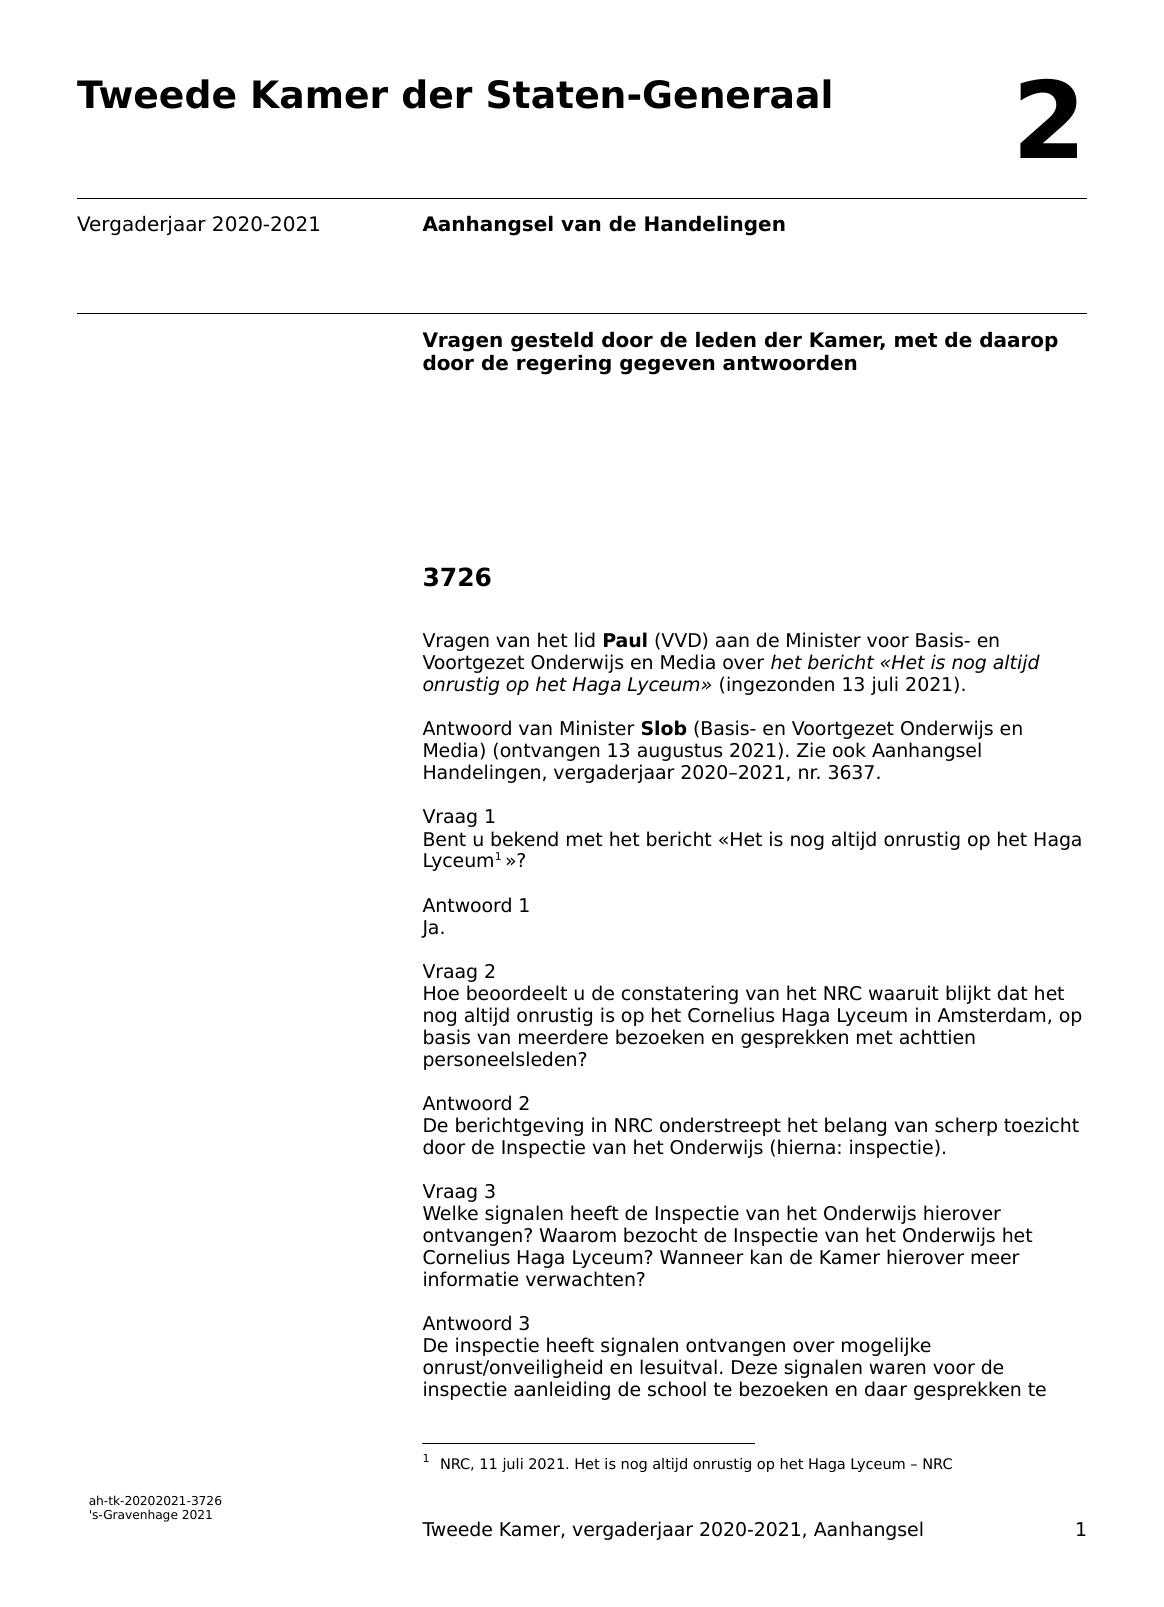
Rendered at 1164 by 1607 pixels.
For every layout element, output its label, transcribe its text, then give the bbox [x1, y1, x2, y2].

text Antwoord 3 [422, 1313, 1087, 1335]
text 's-Gravenhage 2021 [88, 1508, 323, 1522]
text Vragen van het lid Paul (VVD) aan de Minister voor Basis- en Voortgezet Onderwijs en Media over het bericht «Het is nog altijd onrustig op het Haga Lyceum» (ingezonden 13 juli 2021). [422, 630, 1087, 696]
text De inspectie heeft signalen ontvangen over mogelijke onrust/onveiligheid en lesuitval. Deze signalen waren voor de inspectie aanleiding de school te bezoeken en daar gesprekken te [422, 1335, 1087, 1401]
text Vraag 2 [422, 961, 1087, 983]
text Bent u bekend met het bericht «Het is nog altijd onrustig op het Haga Lyceum»? [422, 828, 1087, 872]
text Vraag 1 [422, 806, 1087, 828]
table_cell [77, 314, 422, 375]
table_header Tweede Kamer der Staten-Generaal [77, 59, 886, 198]
text NRC, 11 juli 2021. Het is nog altijd onrustig op het Haga Lyceum – NRC [422, 1452, 1087, 1474]
text Ja. [422, 917, 1087, 938]
table_cell Vergaderjaar 2020-2021 [77, 199, 422, 313]
text De berichtgeving in NRC onderstreept het belang van scherp toezicht door de Inspectie van het Onderwijs (hierna: inspectie). [422, 1115, 1087, 1159]
table_cell Vragen gesteld door de leden der Kamer, met de daarop door de regering gegeven antwoorden [422, 314, 1087, 375]
text ah-tk-20202021-3726 [88, 1494, 323, 1508]
text Antwoord 2 [422, 1093, 1087, 1115]
table_header 2 [886, 59, 1087, 198]
text 3726 [422, 563, 1087, 592]
text Antwoord van Minister Slob (Basis- en Voortgezet Onderwijs en Media) (ontvangen 13 augustus 2021). Zie ook Aanhangsel Handelingen, vergaderjaar 2020–2021, nr. 3637. [422, 718, 1087, 784]
text Antwoord 1 [422, 894, 1087, 917]
table_cell Aanhangsel van de Handelingen [422, 199, 1087, 313]
text Vraag 3 [422, 1181, 1087, 1203]
text Welke signalen heeft de Inspectie van het Onderwijs hierover ontvangen? Waarom bezocht de Inspectie van het Onderwijs het Cornelius Haga Lyceum? Wanneer kan de Kamer hierover meer informatie verwachten? [422, 1203, 1087, 1291]
text Hoe beoordeelt u de constatering van het NRC waaruit blijkt dat het nog altijd onrustig is op het Cornelius Haga Lyceum in Amsterdam, op basis van meerdere bezoeken en gesprekken met achttien personeelsleden? [422, 983, 1087, 1071]
